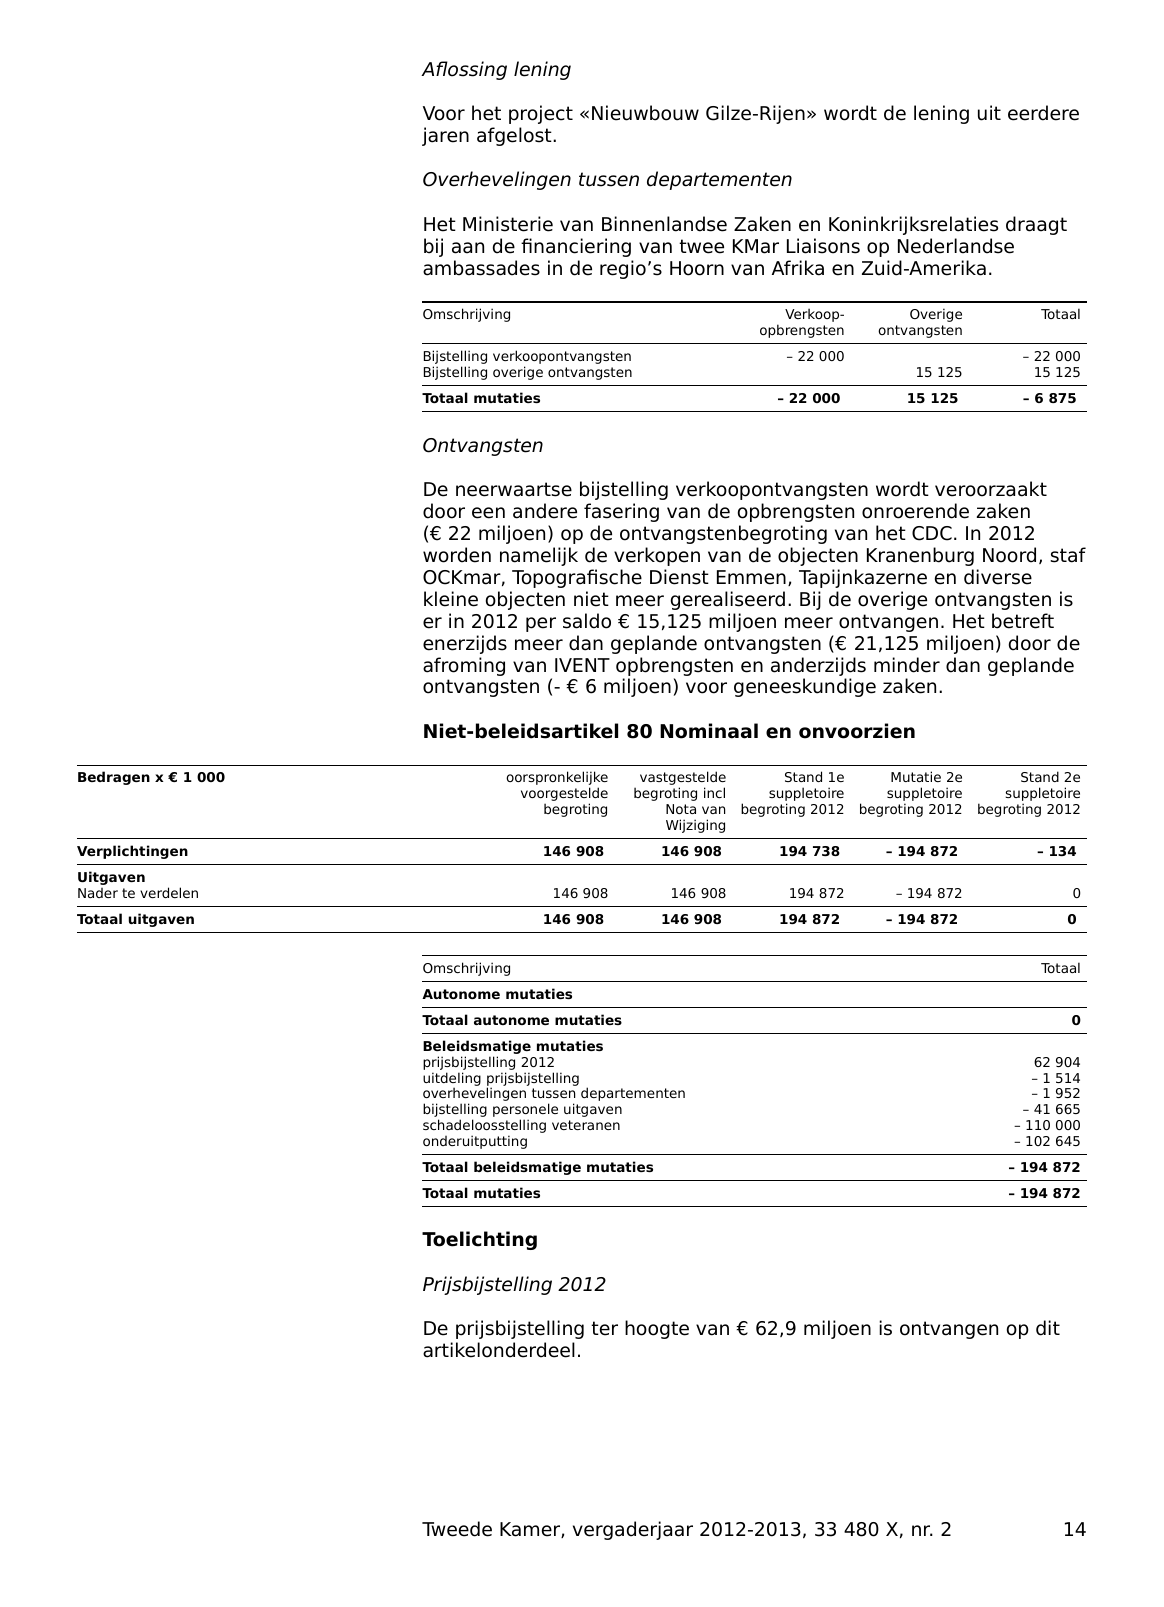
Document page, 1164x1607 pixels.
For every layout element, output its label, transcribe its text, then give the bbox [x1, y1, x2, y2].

table_cell [732, 365, 850, 385]
table_cell – 134 [969, 839, 1087, 864]
table_header Stand 2e suppletoire begroting 2012 [969, 766, 1087, 838]
table_cell 15 125 [850, 386, 968, 411]
subtitle Prijsbijstelling 2012 [422, 1273, 1087, 1296]
table_cell [922, 1034, 1087, 1055]
table_cell 0 [922, 1008, 1087, 1033]
table_cell 15 125 [969, 365, 1087, 385]
text De neerwaartse bijstelling verkoopontvangsten wordt veroorzaakt door een andere fasering van de opbrengsten onroerende zaken (€ 22 miljoen) op de ontvangstenbegroting van het CDC. In 2012 worden namelijk de verkopen van de objecten Kranenburg Noord, staf OCKmar, Topografische Dienst Emmen, Tapijnkazerne en diverse kleine objecten niet meer gerealiseerd. Bij de overige ontvangsten is er in 2012 per saldo € 15,125 miljoen meer ontvangen. Het betreft enerzijds meer dan geplande ontvangsten (€ 21,125 miljoen) door de afroming van IVENT opbrengsten en anderzijds minder dan geplande ontvangsten (- € 6 miljoen) voor geneeskundige zaken. [422, 479, 1087, 698]
table_cell 146 908 [484, 885, 614, 906]
table_cell – 22 000 [969, 344, 1087, 365]
table_cell – 194 872 [850, 885, 968, 906]
table_cell prijsbijstelling 2012 [422, 1055, 922, 1071]
table_cell [850, 344, 968, 365]
table_cell Totaal mutaties [422, 1181, 922, 1206]
table_cell overhevelingen tussen departementen [422, 1086, 922, 1102]
table_cell 146 908 [484, 907, 614, 932]
table_cell – 41 665 [922, 1102, 1087, 1118]
table_cell [614, 865, 732, 885]
subtitle Aflossing lening [422, 59, 1087, 81]
table_cell – 194 872 [850, 907, 968, 932]
text Voor het project «Nieuwbouw Gilze-Rijen» wordt de lening uit eerdere jaren afgelost. [422, 103, 1087, 147]
table_cell Uitgaven [77, 865, 484, 885]
table_cell – 1 514 [922, 1071, 1087, 1086]
table_cell Autonome mutaties [422, 982, 922, 1007]
text De prijsbijstelling ter hoogte van € 62,9 miljoen is ontvangen op dit artikelonderdeel. [422, 1318, 1087, 1362]
table_header Omschrijving [422, 956, 922, 981]
table_header vastgestelde begroting incl Nota van Wijziging [614, 766, 732, 838]
table_cell – 102 645 [922, 1134, 1087, 1154]
table_header Bedragen x € 1 000 [77, 766, 484, 838]
table_cell 146 908 [484, 839, 614, 864]
table_cell – 194 872 [922, 1155, 1087, 1180]
table_cell Totaal autonome mutaties [422, 1008, 922, 1033]
table_cell Nader te verdelen [77, 885, 484, 906]
table_cell – 22 000 [732, 386, 850, 411]
table_cell uitdeling prijsbijstelling [422, 1071, 922, 1086]
table_cell [850, 865, 968, 885]
table_cell – 22 000 [732, 344, 850, 365]
table_header Verkoop-opbrengsten [732, 303, 850, 343]
table_cell schadeloosstelling veteranen [422, 1118, 922, 1133]
table_cell Bijstelling verkoopontvangsten [422, 344, 732, 365]
table_cell 15 125 [850, 365, 968, 385]
table_cell 0 [969, 885, 1087, 906]
table_cell – 6 875 [969, 386, 1087, 411]
table_cell 194 872 [732, 907, 850, 932]
table_cell 146 908 [614, 885, 732, 906]
table_header Mutatie 2e suppletoire begroting 2012 [850, 766, 968, 838]
text Het Ministerie van Binnenlandse Zaken en Koninkrijksrelaties draagt bij aan de financiering van twee KMar Liaisons op Nederlandse ambassades in de regio’s Hoorn van Afrika en Zuid-Amerika. [422, 213, 1087, 279]
table_header Omschrijving [422, 303, 732, 343]
subtitle Overhevelingen tussen departementen [422, 169, 1087, 191]
table_cell – 110 000 [922, 1118, 1087, 1133]
table_header Overige ontvangsten [850, 303, 968, 343]
table_header oorspronkelijke voorgestelde begroting [484, 766, 614, 838]
table_cell 146 908 [614, 839, 732, 864]
table_cell 62 904 [922, 1055, 1087, 1071]
subtitle Toelichting [422, 1229, 1087, 1251]
table_cell 0 [969, 907, 1087, 932]
table_cell 194 872 [732, 885, 850, 906]
table_cell bijstelling personele uitgaven [422, 1102, 922, 1118]
table_header Stand 1e suppletoire begroting 2012 [732, 766, 850, 838]
table_header Totaal [969, 303, 1087, 343]
table_cell Totaal uitgaven [77, 907, 484, 932]
table_cell Totaal mutaties [422, 386, 732, 411]
table_cell – 1 952 [922, 1086, 1087, 1102]
subtitle Ontvangsten [422, 434, 1087, 456]
table_cell [922, 982, 1087, 1007]
subtitle Niet-beleidsartikel 80 Nominaal en onvoorzien [422, 721, 1087, 743]
table_cell [732, 865, 850, 885]
table_cell Verplichtingen [77, 839, 484, 864]
table_cell – 194 872 [922, 1181, 1087, 1206]
table_cell Beleidsmatige mutaties [422, 1034, 922, 1055]
table_cell – 194 872 [850, 839, 968, 864]
table_cell 146 908 [614, 907, 732, 932]
table_cell 194 738 [732, 839, 850, 864]
table_cell Totaal beleidsmatige mutaties [422, 1155, 922, 1180]
table_cell [484, 865, 614, 885]
table_cell Bijstelling overige ontvangsten [422, 365, 732, 385]
table_header Totaal [922, 956, 1087, 981]
table_cell onderuitputting [422, 1134, 922, 1154]
table_cell [969, 865, 1087, 885]
